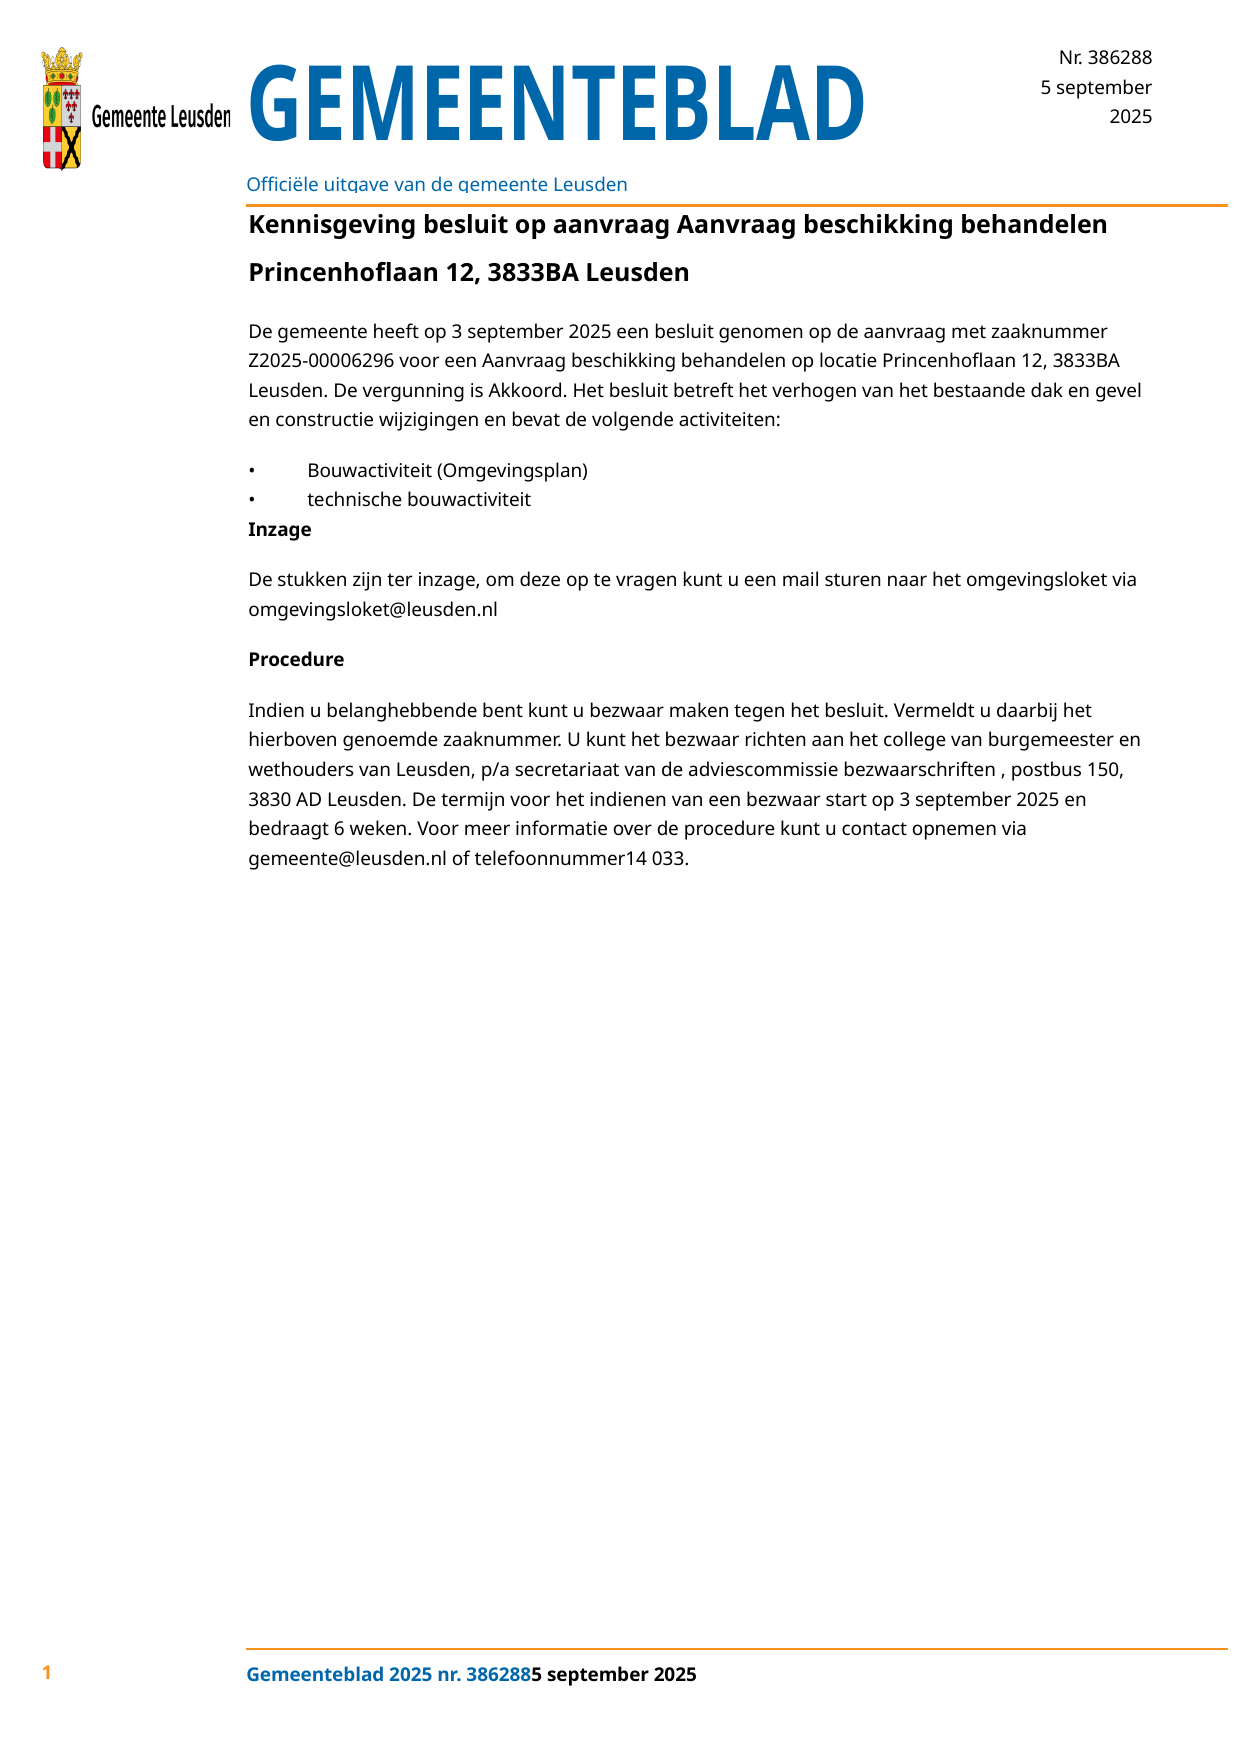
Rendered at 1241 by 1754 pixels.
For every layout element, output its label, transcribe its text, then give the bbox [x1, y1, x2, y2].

text Procedure [248, 647, 1152, 672]
text Inzage [248, 516, 1152, 542]
list Bouwactiviteit (Omgevingsplan) [248, 457, 1152, 483]
text De gemeente heeft op 3 september 2025 een besluit genomen op de aanvraag met zaaknummer Z2025-00006296 voor een Aanvraag beschikking behandelen op locatie Princenhoflaan 12, 3833BA Leusden. De vergunning is Akkoord. Het besluit betreft het verhogen van het bestaande dak en gevel en constructie wijzigingen en bevat de volgende activiteiten: [248, 318, 1152, 432]
picture [41, 47, 231, 172]
text Indien u belanghebbende bent kunt u bezwaar maken tegen het besluit. Vermeldt u daarbij het hierboven genoemde zaaknummer. U kunt het bezwaar richten aan het college van burgemeester en wethouders van Leusden, p/a secretariaat van de adviescommissie bezwaarschriften , postbus 150, 3830 AD Leusden. De termijn voor het indienen van een bezwaar start op 3 september 2025 en bedraagt 6 weken. Voor meer informatie over de procedure kunt u contact opnemen via gemeente@leusden.nl of telefoonnummer14 033. [248, 697, 1152, 871]
list technische bouwactiviteit [248, 487, 1152, 512]
text De stukken zijn ter inzage, om deze op te vragen kunt u een mail sturen naar het omgevingsloket via omgevingsloket@leusden.nl [248, 567, 1152, 622]
text Kennisgeving besluit op aanvraag Aanvraag beschikking behandelen Princenhoflaan 12, 3833BA Leusden [248, 207, 1152, 288]
